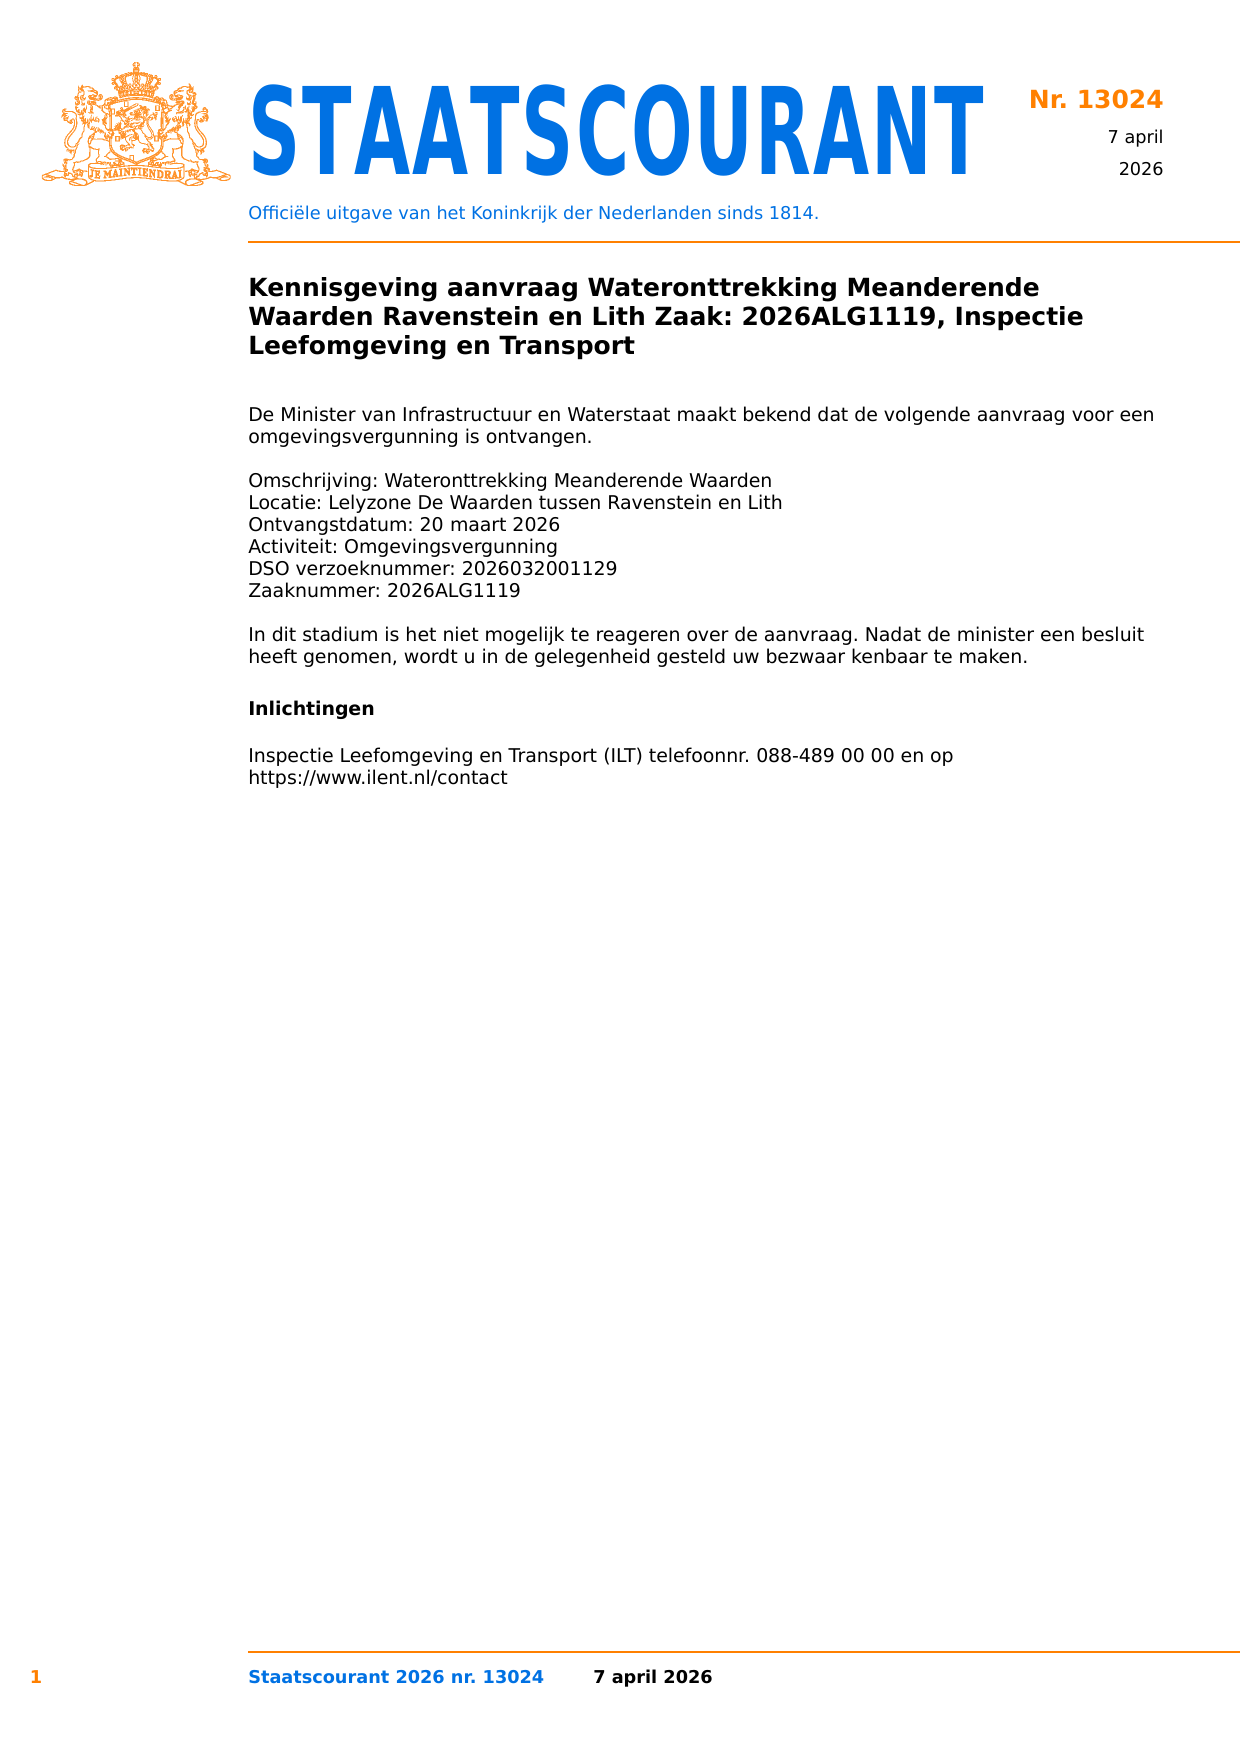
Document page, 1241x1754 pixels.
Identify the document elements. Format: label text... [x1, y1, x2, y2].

text Zaaknummer: 2026ALG1119 [248, 580, 1163, 602]
picture [41, 62, 231, 186]
text Ontvangstdatum: 20 maart 2026 [248, 514, 1163, 536]
text Locatie: Lelyzone De Waarden tussen Ravenstein en Lith [248, 492, 1163, 514]
table_header Nr. 13024 [998, 62, 1240, 121]
text DSO verzoeknummer: 2026032001129 [248, 558, 1163, 580]
table_header [25, 62, 248, 241]
subtitle Inlichtingen [248, 698, 1163, 720]
text Omschrijving: Wateronttrekking Meanderende Waarden [248, 470, 1163, 492]
table_header STAATSCOURANT [248, 62, 998, 203]
text De Minister van Infrastructuur en Waterstaat maakt bekend dat de volgende aanvraag voor een omgevingsvergunning is ontvangen. [248, 404, 1163, 448]
text Activiteit: Omgevingsvergunning [248, 536, 1163, 558]
subtitle Kennisgeving aanvraag Wateronttrekking Meanderende Waarden Ravenstein en Lith Zaak: 2026ALG1119, Inspectie Leefomgeving en Transport [248, 273, 1163, 361]
text In dit stadium is het niet mogelijk te reageren over de aanvraag. Nadat de minister een besluit heeft genomen, wordt u in de gelegenheid gesteld uw bezwaar kenbaar te maken. [248, 624, 1163, 668]
table_cell Officiële uitgave van het Koninkrijk der Nederlanden sinds 1814. [248, 203, 1240, 241]
table_cell 2026 [998, 153, 1240, 203]
text Inspectie Leefomgeving en Transport (ILT) telefoonnr. 088-489 00 00 en op https://www.ilent.nl/contact [248, 745, 1163, 789]
table_cell 7 april [998, 121, 1240, 153]
